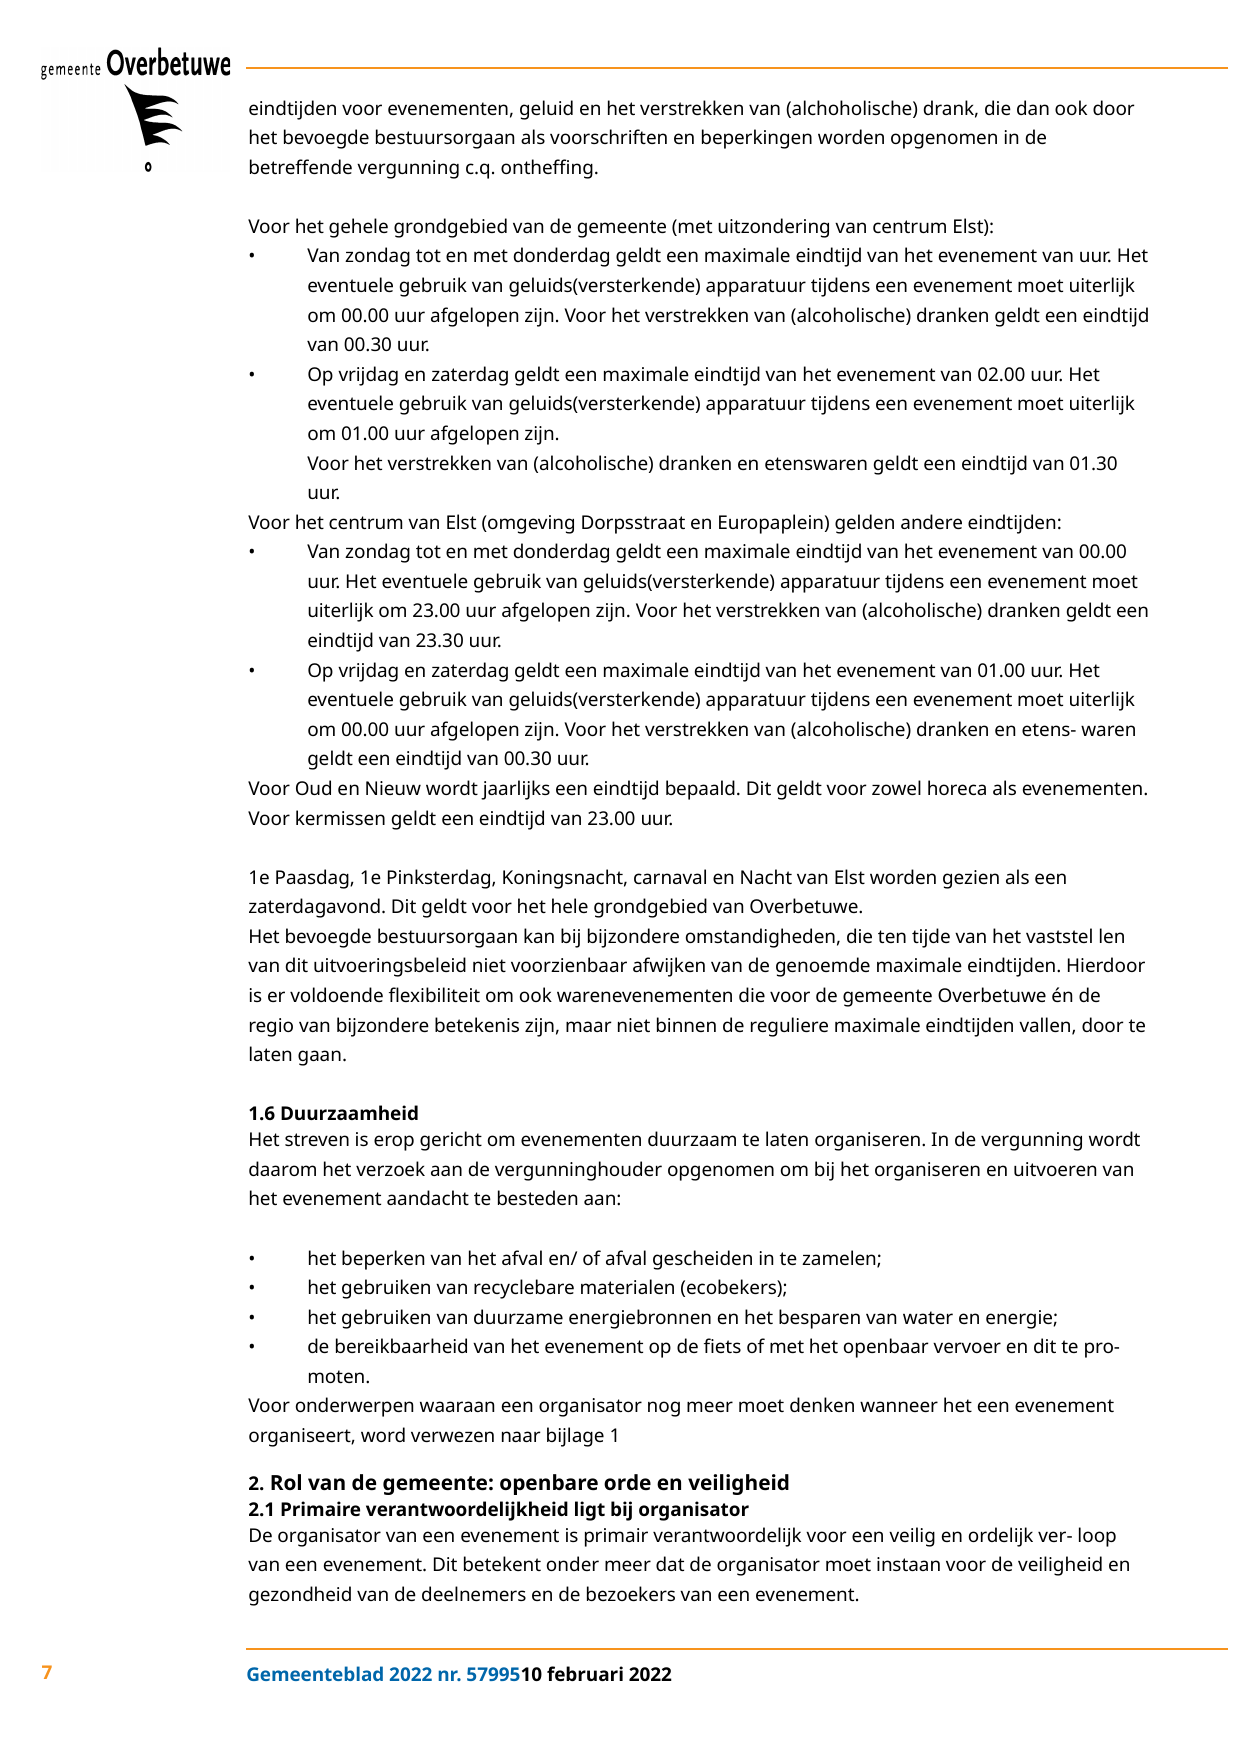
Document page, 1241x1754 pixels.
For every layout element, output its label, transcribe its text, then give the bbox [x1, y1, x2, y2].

text Het streven is erop gericht om evenementen duurzaam te laten organiseren. In de vergunning wordt daarom het verzoek aan de vergunninghouder opgenomen om bij het organiseren en uitvoeren van het evenement aandacht te besteden aan: [248, 1126, 1152, 1211]
text Voor onderwerpen waaraan een organisator nog meer moet denken wanneer het een evenement organiseert, word verwezen naar bijlage 1 [248, 1393, 1152, 1448]
list Van zondag tot en met donderdag geldt een maximale eindtijd van het evenement van 00.00 uur. Het eventuele gebruik van geluids(versterkende) apparatuur tijdens een evenement moet uiterlijk om 23.00 uur afgelopen zijn. Voor het verstrekken van (alcoholische) dranken geldt een eindtijd van 23.30 uur. [248, 538, 1152, 653]
text Voor Oud en Nieuw wordt jaarlijks een eindtijd bepaald. Dit geldt voor zowel horeca als evenementen. Voor kermissen geldt een eindtijd van 23.00 uur. [248, 775, 1152, 831]
text eindtijden voor evenementen, geluid en het verstrekken van (alchoholische) drank, die dan ook door het bevoegde bestuursorgaan als voorschriften en beperkingen worden opgenomen in de betreffende vergunning c.q. ontheffing. [248, 95, 1152, 180]
list Op vrijdag en zaterdag geldt een maximale eindtijd van het evenement van 02.00 uur. Het eventuele gebruik van geluids(versterkende) apparatuur tijdens een evenement moet uiterlijk om 01.00 uur afgelopen zijn. [248, 361, 1152, 446]
text De organisator van een evenement is primair verantwoordelijk voor een veilig en ordelijk ver- loop van een evenement. Dit betekent onder meer dat de organisator moet instaan voor de veiligheid en gezondheid van de deelnemers en de bezoekers van een evenement. [248, 1522, 1152, 1607]
list Van zondag tot en met donderdag geldt een maximale eindtijd van het evenement van uur. Het eventuele gebruik van geluids(versterkende) apparatuur tijdens een evenement moet uiterlijk om 00.00 uur afgelopen zijn. Voor het verstrekken van (alcoholische) dranken geldt een eindtijd van 00.30 uur. [248, 243, 1152, 357]
text 1.6 Duurzaamheid [248, 1101, 1152, 1126]
picture [41, 47, 231, 172]
list het beperken van het afval en/ of afval gescheiden in te zamelen; [248, 1245, 1152, 1270]
text 2. Rol van de gemeente: openbare orde en veiligheid [248, 1468, 1152, 1496]
text Voor het centrum van Elst (omgeving Dorpsstraat en Europaplein) gelden andere eindtijden: [248, 509, 1152, 535]
list het gebruiken van recyclebare materialen (ecobekers); [248, 1274, 1152, 1300]
list Op vrijdag en zaterdag geldt een maximale eindtijd van het evenement van 01.00 uur. Het eventuele gebruik van geluids(versterkende) apparatuur tijdens een evenement moet uiterlijk om 00.00 uur afgelopen zijn. Voor het verstrekken van (alcoholische) dranken en etens- waren geldt een eindtijd van 00.30 uur. [248, 657, 1152, 771]
list het gebruiken van duurzame energiebronnen en het besparen van water en energie; [248, 1304, 1152, 1329]
text Voor het gehele grondgebied van de gemeente (met uitzondering van centrum Elst): [248, 213, 1152, 239]
list Voor het verstrekken van (alcoholische) dranken en etenswaren geldt een eindtijd van 01.30 uur. [248, 450, 1152, 505]
text Het bevoegde bestuursorgaan kan bij bijzondere omstandigheden, die ten tijde van het vaststel len van dit uitvoeringsbeleid niet voorzienbaar afwijken van de genoemde maximale eindtijden. Hierdoor is er voldoende flexibiliteit om ook warenevenementen die voor de gemeente Overbetuwe én de regio van bijzondere betekenis zijn, maar niet binnen de reguliere maximale eindtijden vallen, door te laten gaan. [248, 923, 1152, 1067]
text 1e Paasdag, 1e Pinksterdag, Koningsnacht, carnaval en Nacht van Elst worden gezien als een zaterdagavond. Dit geldt voor het hele grondgebied van Overbetuwe. [248, 864, 1152, 919]
list de bereikbaarheid van het evenement op de fiets of met het openbaar vervoer en dit te pro- moten. [248, 1333, 1152, 1389]
text 2.1 Primaire verantwoordelijkheid ligt bij organisator [248, 1496, 1152, 1522]
